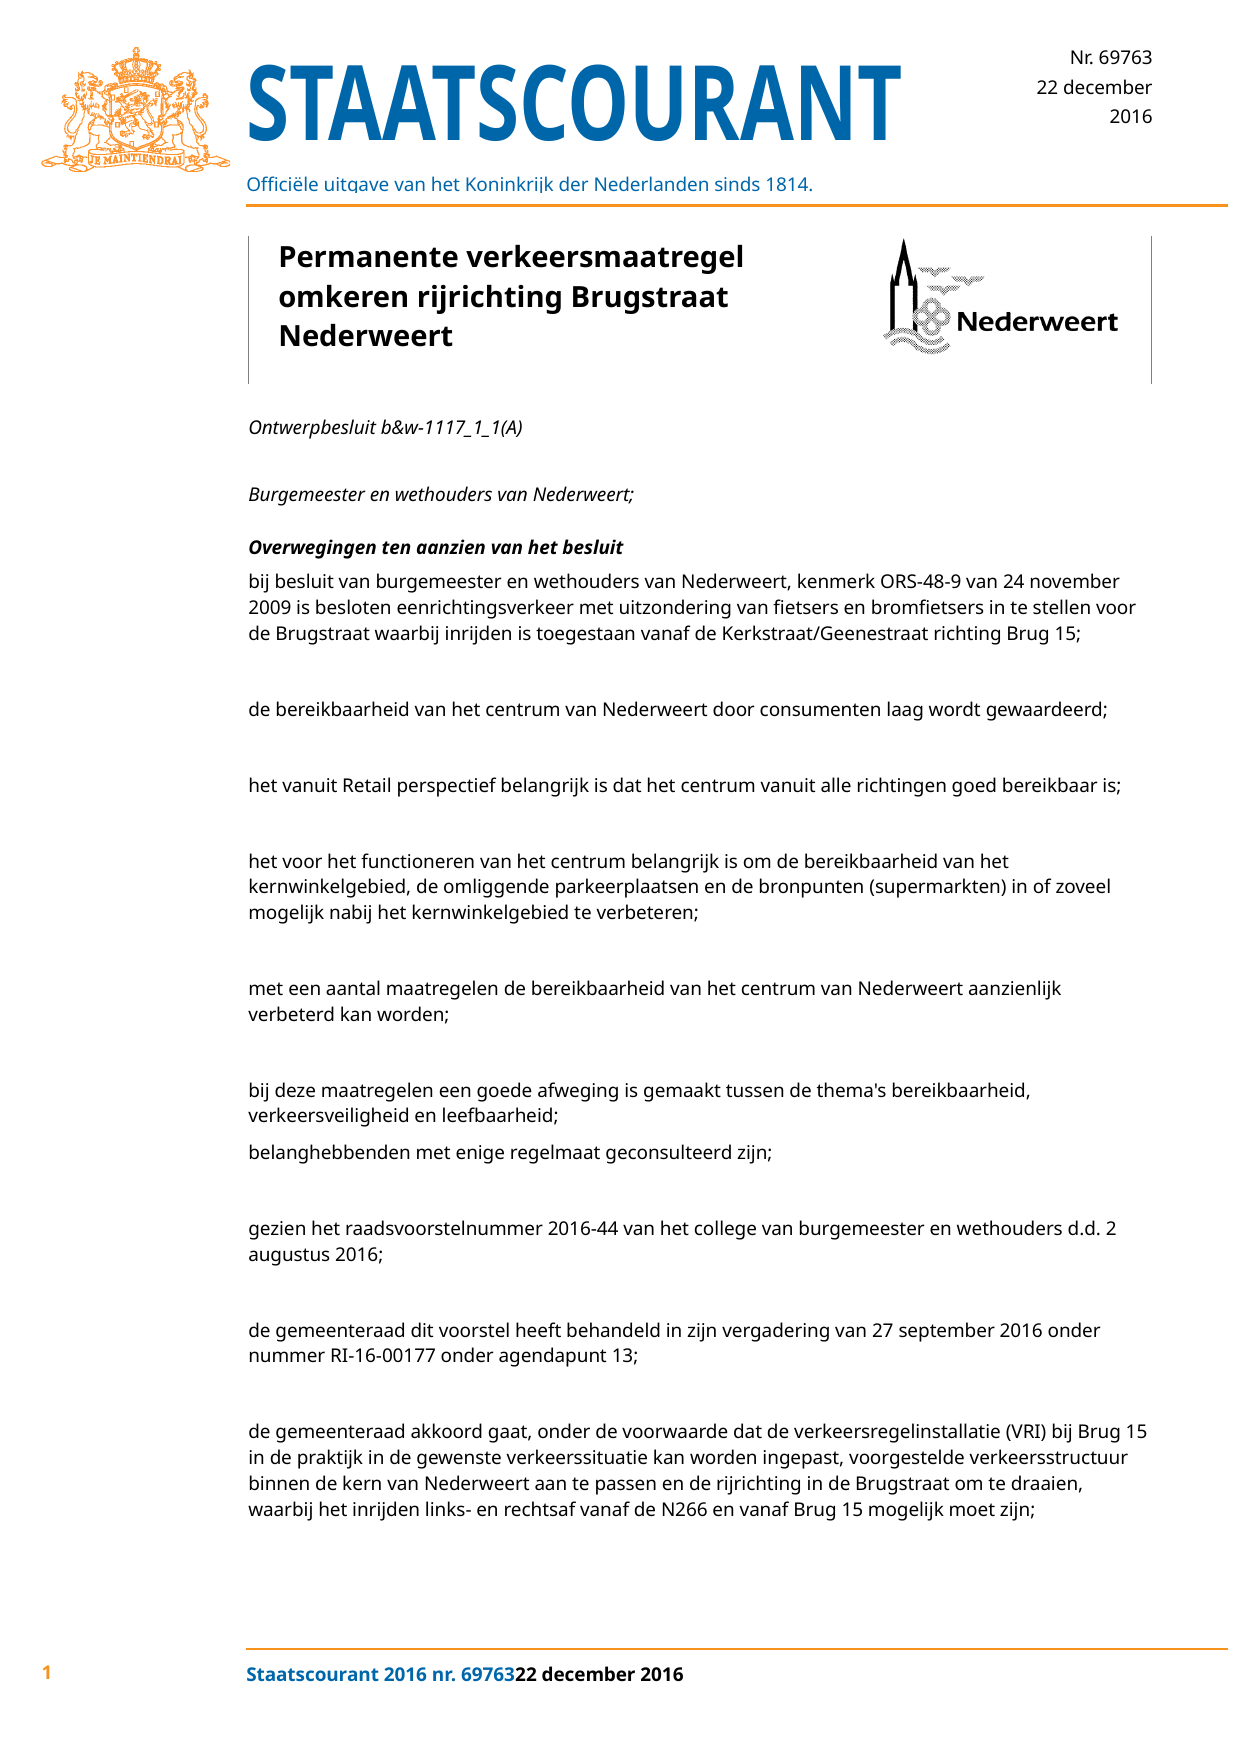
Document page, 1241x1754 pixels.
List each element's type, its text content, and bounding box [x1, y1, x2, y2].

text Overwegingen ten aanzien van het besluit [248, 534, 1152, 560]
text bij deze maatregelen een goede afweging is gemaakt tussen de thema's bereikbaarheid, verkeersveiligheid en leefbaarheid; [248, 1077, 1152, 1128]
text het voor het functioneren van het centrum belangrijk is om de bereikbaarheid van het kernwinkelgebied, de omliggende parkeerplaatsen en de bronpunten (supermarkten) in of zoveel mogelijk nabij het kernwinkelgebied te verbeteren; [248, 848, 1152, 925]
text Ontwerpbesluit b&w-1117_1_1(A) [248, 414, 1152, 440]
text belanghebbenden met enige regelmaat geconsulteerd zijn; [248, 1139, 1152, 1165]
table_header Permanente verkeersmaatregel omkeren rijrichting Brugstraat Nederweert [249, 236, 850, 384]
text met een aantal maatregelen de bereikbaarheid van het centrum van Nederweert aanzienlijk verbeterd kan worden; [248, 975, 1152, 1027]
text de gemeenteraad dit voorstel heeft behandeld in zijn vergadering van 27 september 2016 onder nummer RI-16-00177 onder agendapunt 13; [248, 1317, 1152, 1368]
picture [41, 47, 231, 172]
text de bereikbaarheid van het centrum van Nederweert door consumenten laag wordt gewaardeerd; [248, 696, 1152, 722]
table_header [850, 236, 1151, 384]
text bij besluit van burgemeester en wethouders van Nederweert, kenmerk ORS-48-9 van 24 november 2009 is besloten eenrichtingsverkeer met uitzondering van fietsers en bromfietsers in te stellen voor de Brugstraat waarbij inrijden is toegestaan vanaf de Kerkstraat/Geenestraat richting Brug 15; [248, 568, 1152, 646]
text Burgemeester en wethouders van Nederweert; [248, 482, 1152, 507]
text het vanuit Retail perspectief belangrijk is dat het centrum vanuit alle richtingen goed bereikbaar is; [248, 772, 1152, 798]
text gezien het raadsvoorstelnummer 2016-44 van het college van burgemeester en wethouders d.d. 2 augustus 2016; [248, 1215, 1152, 1267]
picture [882, 236, 1119, 355]
text de gemeenteraad akkoord gaat, onder de voorwaarde dat de verkeersregelinstallatie (VRI) bij Brug 15 in de praktijk in de gewenste verkeerssituatie kan worden ingepast, voorgestelde verkeersstructuur binnen de kern van Nederweert aan te passen en de rijrichting in de Brugstraat om te draaien, waarbij het inrijden links- en rechtsaf vanaf de N266 en vanaf Brug 15 mogelijk moet zijn; [248, 1418, 1152, 1521]
